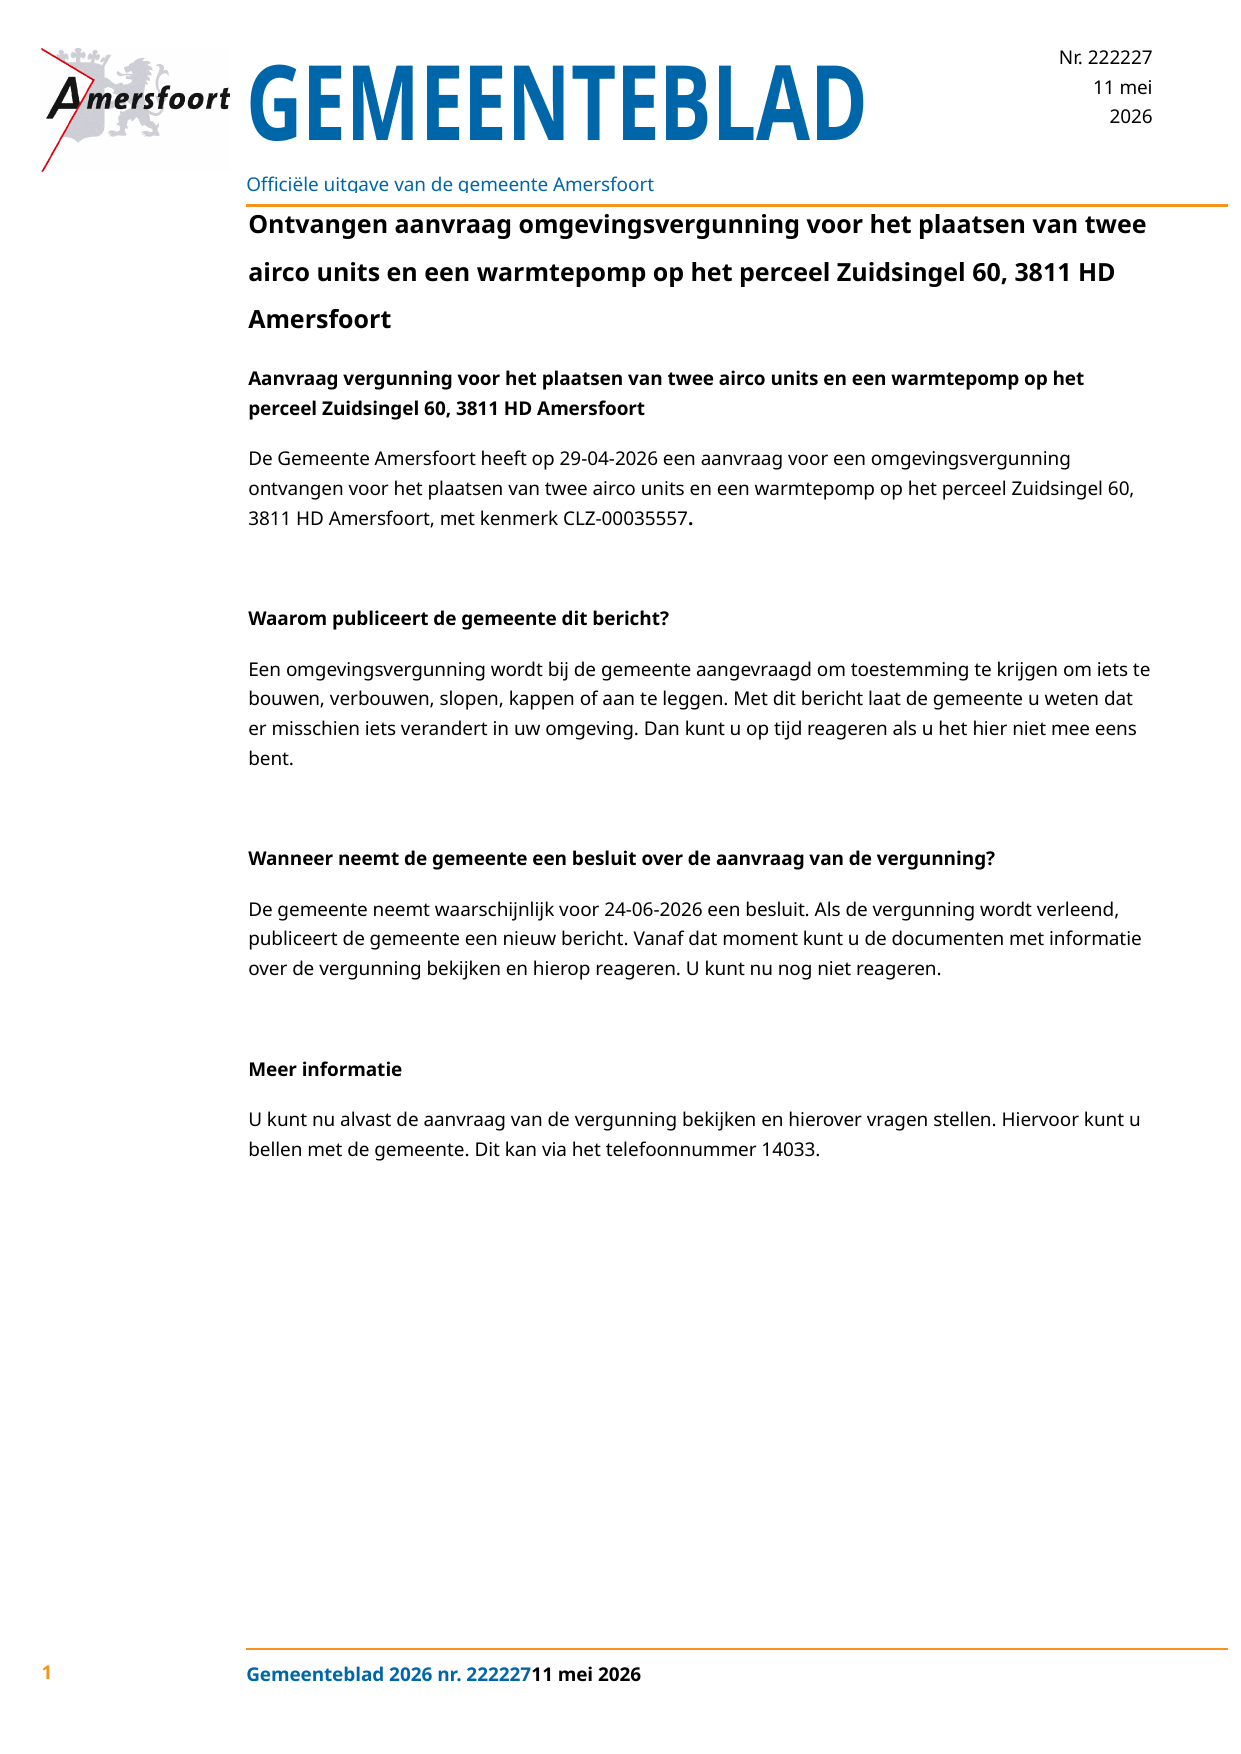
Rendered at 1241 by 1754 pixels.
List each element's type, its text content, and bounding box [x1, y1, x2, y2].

text Waarom publiceert de gemeente dit bericht? [248, 606, 1152, 631]
picture [41, 47, 231, 172]
text De gemeente neemt waarschijnlijk voor 24-06-2026 een besluit. Als de vergunning wordt verleend, publiceert de gemeente een nieuw bericht. Vanaf dat moment kunt u de documenten met informatie over de vergunning bekijken en hierop reageren. U kunt nu nog niet reageren. [248, 896, 1152, 981]
text Aanvraag vergunning voor het plaatsen van twee airco units en een warmtepomp op het perceel Zuidsingel 60, 3811 HD Amersfoort [248, 366, 1152, 421]
text De Gemeente Amersfoort heeft op 29-04-2026 een aanvraag voor een omgevingsvergunning ontvangen voor het plaatsen van twee airco units en een warmtepomp op het perceel Zuidsingel 60, 3811 HD Amersfoort, met kenmerk CLZ-00035557. [248, 446, 1152, 530]
text Ontvangen aanvraag omgevingsvergunning voor het plaatsen van twee airco units en een warmtepomp op het perceel Zuidsingel 60, 3811 HD Amersfoort [248, 207, 1152, 336]
text Een omgevingsvergunning wordt bij de gemeente aangevraagd om toestemming te krijgen om iets te bouwen, verbouwen, slopen, kappen of aan te leggen. Met dit bericht laat de gemeente u weten dat er misschien iets verandert in uw omgeving. Dan kunt u op tijd reageren als u het hier niet mee eens bent. [248, 656, 1152, 770]
text U kunt nu alvast de aanvraag van de vergunning bekijken en hierover vragen stellen. Hiervoor kunt u bellen met de gemeente. Dit kan via het telefoonnummer 14033. [248, 1106, 1152, 1162]
text Wanneer neemt de gemeente een besluit over de aanvraag van de vergunning? [248, 846, 1152, 871]
text Meer informatie [248, 1056, 1152, 1082]
